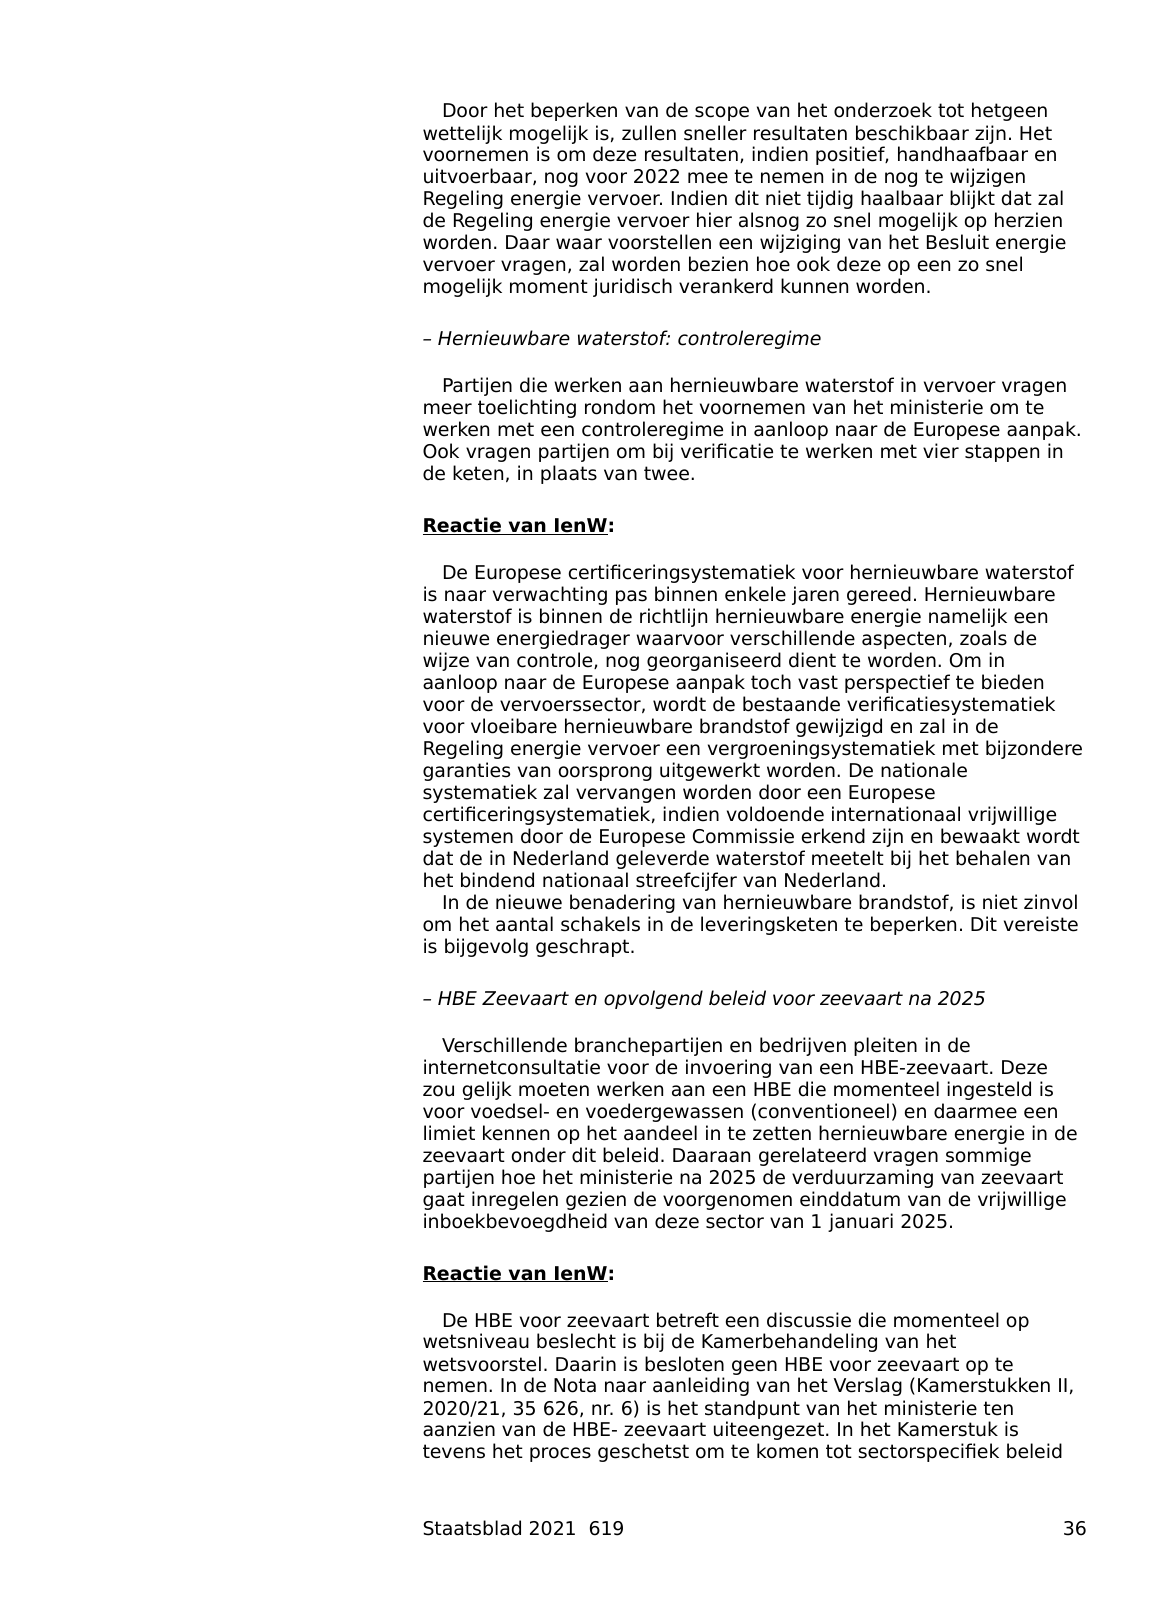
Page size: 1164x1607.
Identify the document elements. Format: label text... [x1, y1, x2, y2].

text Door het beperken van de scope van het onderzoek tot hetgeen wettelijk mogelijk is, zullen sneller resultaten beschikbaar zijn. Het voornemen is om deze resultaten, indien positief, handhaafbaar en uitvoerbaar, nog voor 2022 mee te nemen in de nog te wijzigen Regeling energie vervoer. Indien dit niet tijdig haalbaar blijkt dat zal de Regeling energie vervoer hier alsnog zo snel mogelijk op herzien worden. Daar waar voorstellen een wijziging van het Besluit energie vervoer vragen, zal worden bezien hoe ook deze op een zo snel mogelijk moment juridisch verankerd kunnen worden. [422, 100, 1087, 298]
subtitle Reactie van IenW: [422, 1262, 1087, 1284]
subtitle – HBE Zeevaart en opvolgend beleid voor zeevaart na 2025 [422, 988, 1087, 1010]
subtitle Reactie van IenW: [422, 515, 1087, 537]
subtitle – Hernieuwbare waterstof: controleregime [422, 328, 1087, 350]
text Verschillende branchepartijen en bedrijven pleiten in de internetconsultatie voor de invoering van een HBE-zeevaart. Deze zou gelijk moeten werken aan een HBE die momenteel ingesteld is voor voedsel- en voedergewassen (conventioneel) en daarmee een limiet kennen op het aandeel in te zetten hernieuwbare energie in de zeevaart onder dit beleid. Daaraan gerelateerd vragen sommige partijen hoe het ministerie na 2025 de verduurzaming van zeevaart gaat inregelen gezien de voorgenomen einddatum van de vrijwillige inboekbevoegdheid van deze sector van 1 januari 2025. [422, 1035, 1087, 1232]
text De Europese certificeringsystematiek voor hernieuwbare waterstof is naar verwachting pas binnen enkele jaren gereed. Hernieuwbare waterstof is binnen de richtlijn hernieuwbare energie namelijk een nieuwe energiedrager waarvoor verschillende aspecten, zoals de wijze van controle, nog georganiseerd dient te worden. Om in aanloop naar de Europese aanpak toch vast perspectief te bieden voor de vervoerssector, wordt de bestaande verificatiesystematiek voor vloeibare hernieuwbare brandstof gewijzigd en zal in de Regeling energie vervoer een vergroeningsystematiek met bijzondere garanties van oorsprong uitgewerkt worden. De nationale systematiek zal vervangen worden door een Europese certificeringsystematiek, indien voldoende internationaal vrijwillige systemen door de Europese Commissie erkend zijn en bewaakt wordt dat de in Nederland geleverde waterstof meetelt bij het behalen van het bindend nationaal streefcijfer van Nederland. [422, 562, 1087, 892]
text Partijen die werken aan hernieuwbare waterstof in vervoer vragen meer toelichting rondom het voornemen van het ministerie om te werken met een controleregime in aanloop naar de Europese aanpak. Ook vragen partijen om bij verificatie te werken met vier stappen in de keten, in plaats van twee. [422, 375, 1087, 485]
text In de nieuwe benadering van hernieuwbare brandstof, is niet zinvol om het aantal schakels in de leveringsketen te beperken. Dit vereiste is bijgevolg geschrapt. [422, 892, 1087, 958]
text De HBE voor zeevaart betreft een discussie die momenteel op wetsniveau beslecht is bij de Kamerbehandeling van het wetsvoorstel. Daarin is besloten geen HBE voor zeevaart op te nemen. In de Nota naar aanleiding van het Verslag (Kamerstukken II, 2020/21, 35 626, nr. 6) is het standpunt van het ministerie ten aanzien van de HBE- zeevaart uiteengezet. In het Kamerstuk is tevens het proces geschetst om te komen tot sectorspecifiek beleid [422, 1309, 1087, 1463]
